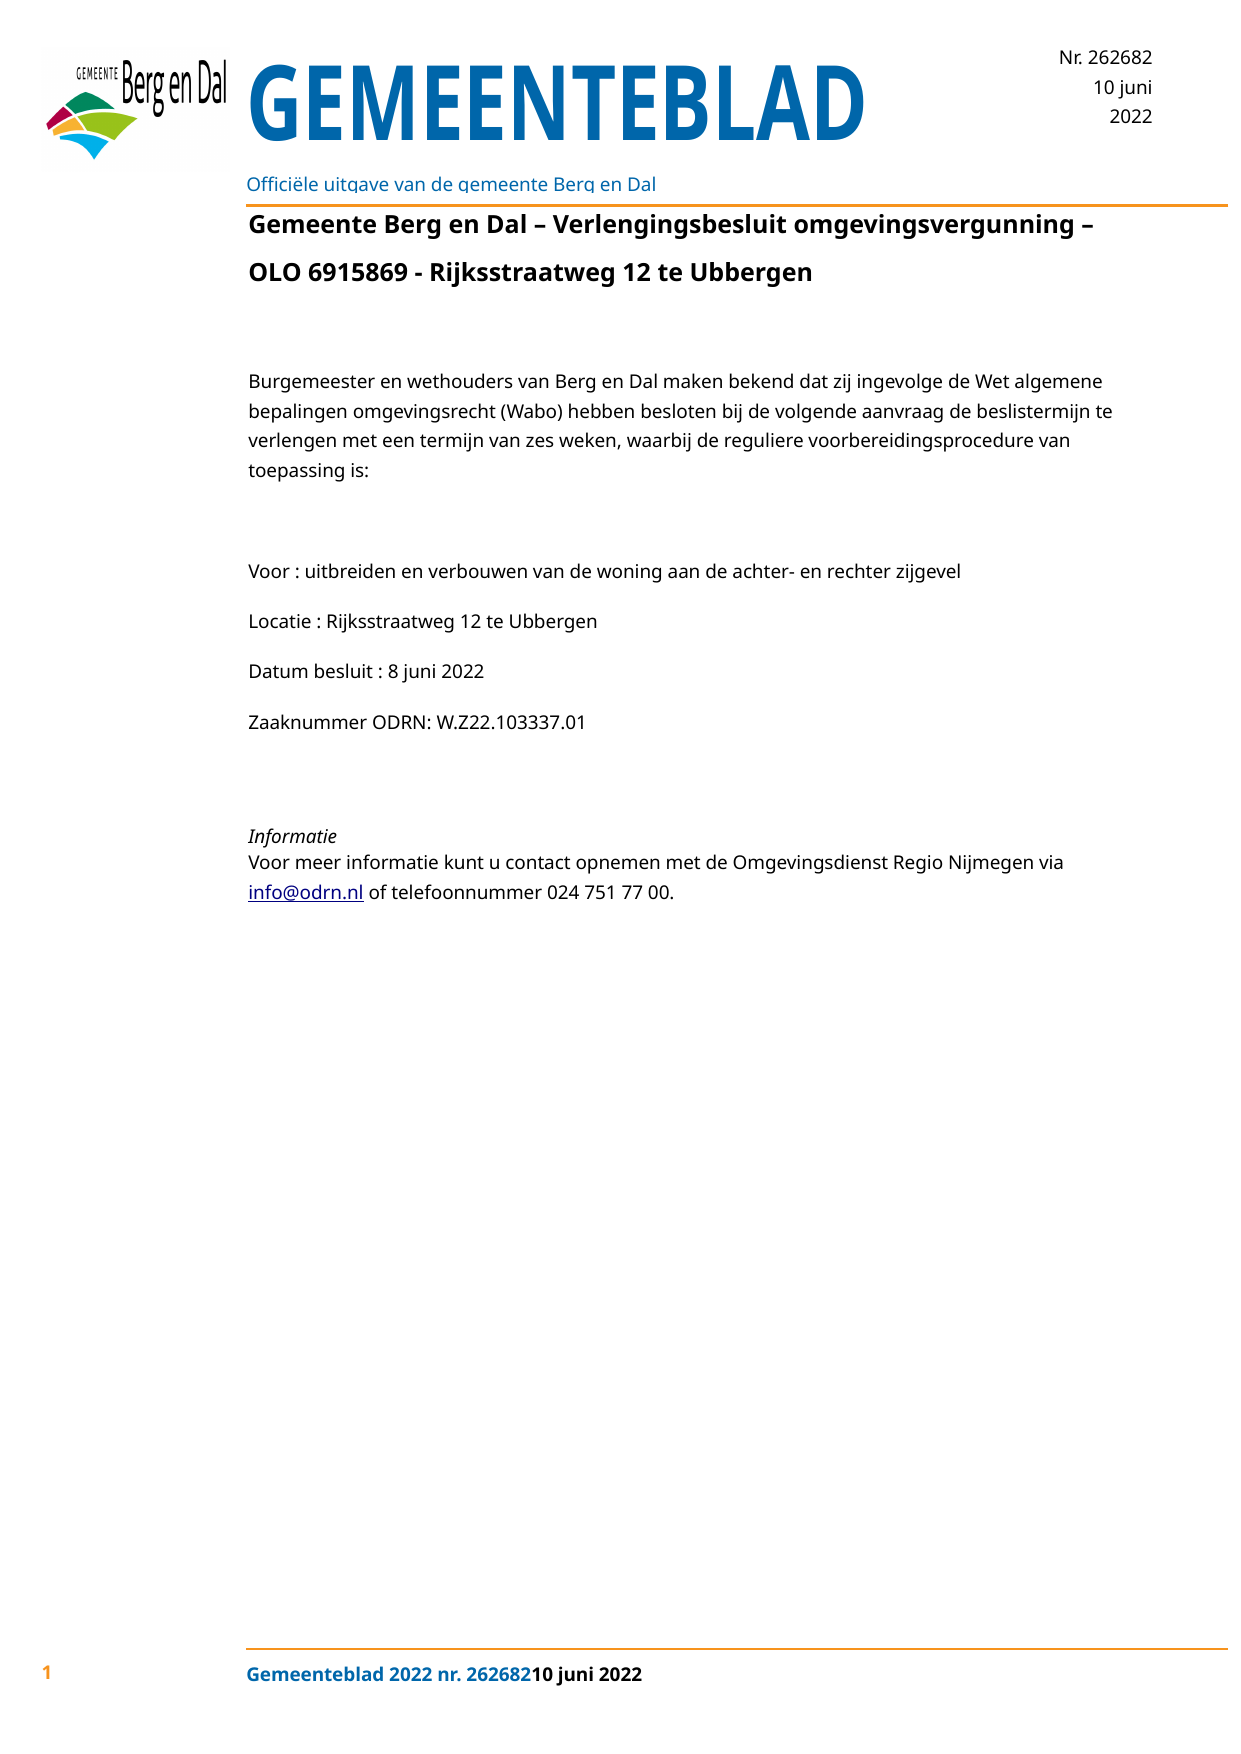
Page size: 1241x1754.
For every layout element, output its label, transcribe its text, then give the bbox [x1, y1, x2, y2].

text Zaaknummer ODRN: W.Z22.103337.01 [248, 709, 1152, 735]
text Burgemeester en wethouders van Berg en Dal maken bekend dat zij ingevolge de Wet algemene bepalingen omgevingsrecht (Wabo) hebben besloten bij de volgende aanvraag de beslistermijn te verlengen met een termijn van zes weken, waarbij de reguliere voorbereidingsprocedure van toepassing is: [248, 368, 1152, 483]
text Locatie : Rijksstraatweg 12 te Ubbergen [248, 608, 1152, 634]
text Datum besluit : 8 juni 2022 [248, 659, 1152, 684]
text Gemeente Berg en Dal – Verlengingsbesluit omgevingsvergunning – OLO 6915869 - Rijksstraatweg 12 te Ubbergen [248, 207, 1152, 288]
text Voor meer informatie kunt u contact opnemen met de Omgevingsdienst Regio Nijmegen via info@odrn.nl of telefoonnummer 024 751 77 00. [248, 849, 1152, 904]
picture [41, 47, 231, 172]
text Informatie [248, 823, 1152, 849]
text Voor : uitbreiden en verbouwen van de woning aan de achter- en rechter zijgevel [248, 558, 1152, 584]
